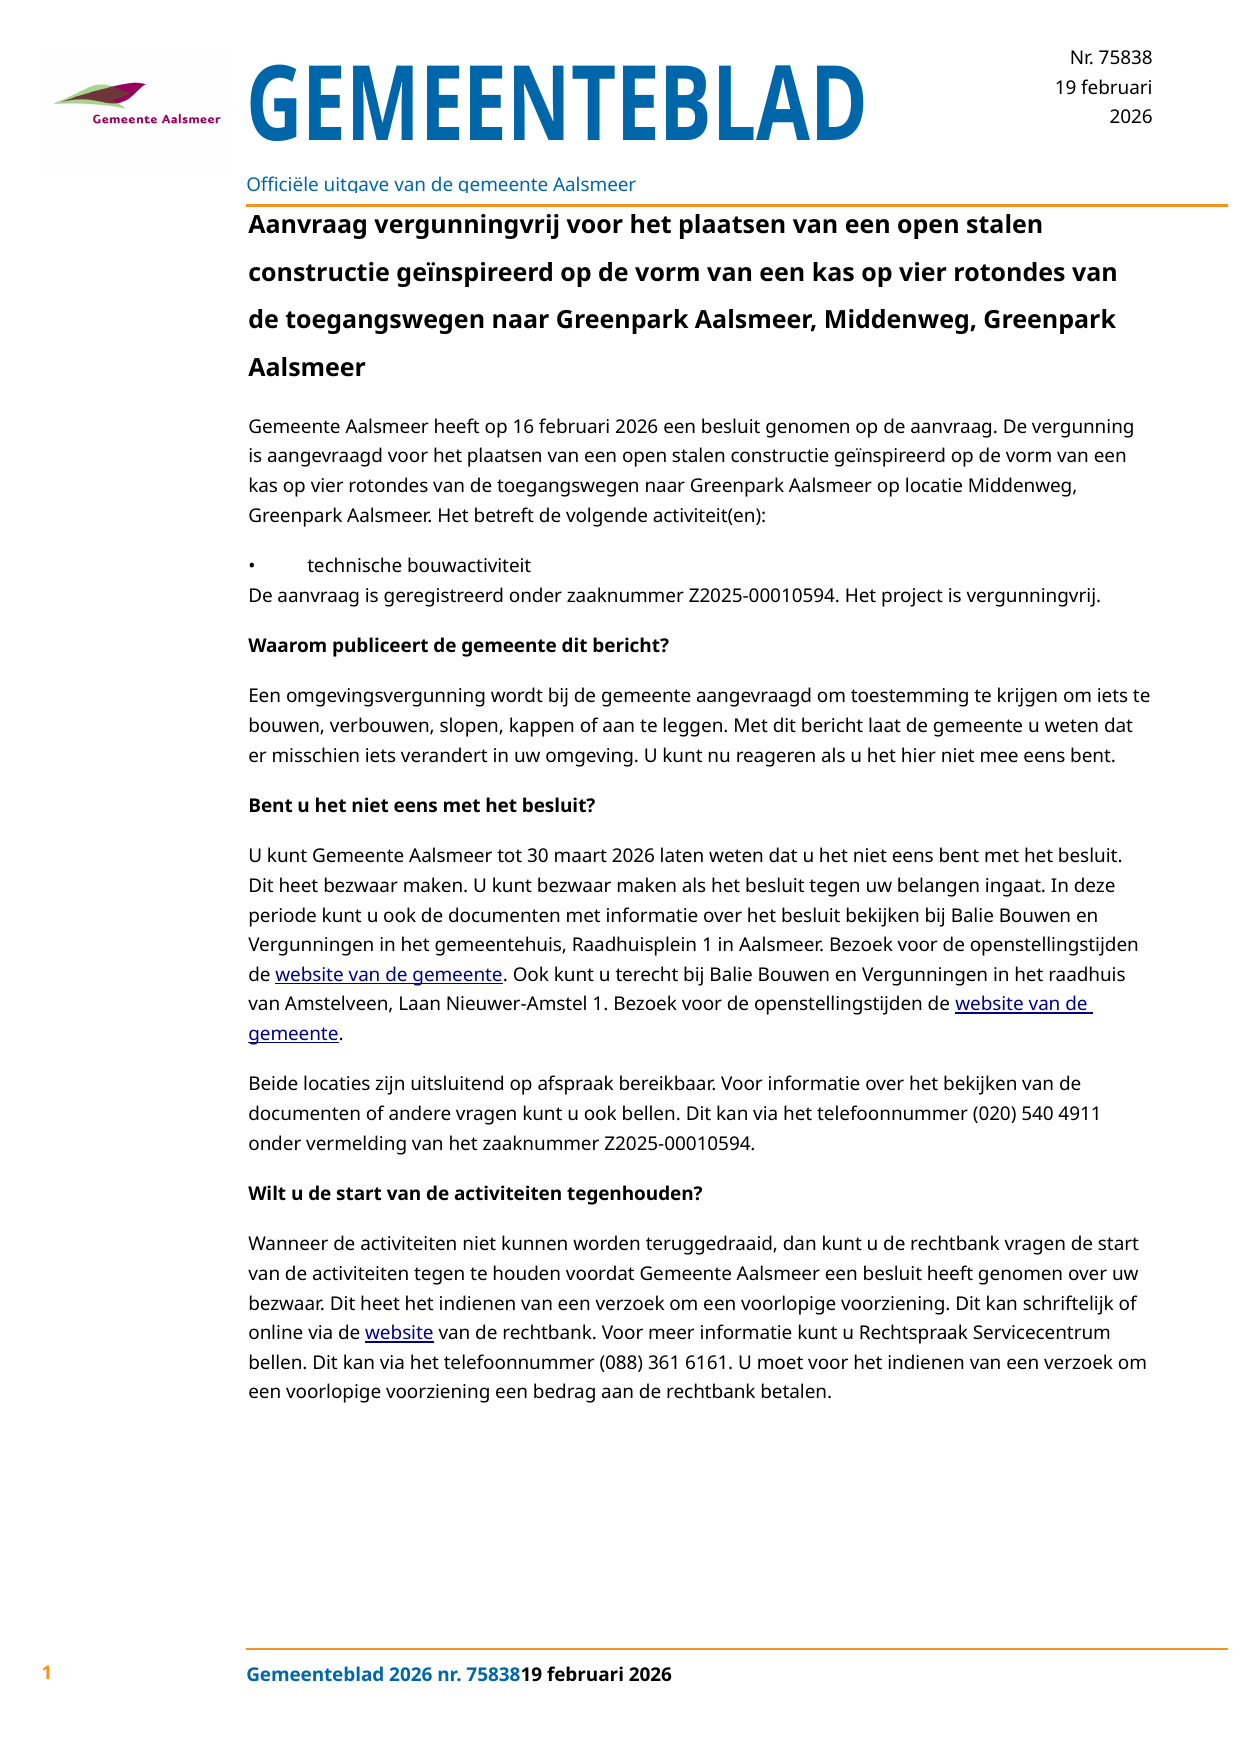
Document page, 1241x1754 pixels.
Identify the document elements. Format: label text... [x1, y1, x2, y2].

text Bent u het niet eens met het besluit? [248, 792, 1152, 818]
text Beide locaties zijn uitsluitend op afspraak bereikbaar. Voor informatie over het bekijken van de documenten of andere vragen kunt u ook bellen. Dit kan via het telefoonnummer (020) 540 4911 onder vermelding van het zaaknummer Z2025-00010594. [248, 1071, 1152, 1156]
text Waarom publiceert de gemeente dit bericht? [248, 632, 1152, 658]
picture [41, 47, 231, 172]
text Een omgevingsvergunning wordt bij de gemeente aangevraagd om toestemming te krijgen om iets te bouwen, verbouwen, slopen, kappen of aan te leggen. Met dit bericht laat de gemeente u weten dat er misschien iets verandert in uw omgeving. U kunt nu reageren als u het hier niet mee eens bent. [248, 683, 1152, 768]
list technische bouwactiviteit [248, 552, 1152, 578]
text Gemeente Aalsmeer heeft op 16 februari 2026 een besluit genomen op de aanvraag. De vergunning is aangevraagd voor het plaatsen van een open stalen constructie geïnspireerd op de vorm van een kas op vier rotondes van de toegangswegen naar Greenpark Aalsmeer op locatie Middenweg, Greenpark Aalsmeer. Het betreft de volgende activiteit(en): [248, 413, 1152, 528]
text U kunt Gemeente Aalsmeer tot 30 maart 2026 laten weten dat u het niet eens bent met het besluit. Dit heet bezwaar maken. U kunt bezwaar maken als het besluit tegen uw belangen ingaat. In deze periode kunt u ook de documenten met informatie over het besluit bekijken bij Balie Bouwen en Vergunningen in het gemeentehuis, Raadhuisplein 1 in Aalsmeer. Bezoek voor de openstellingstijden de website van de gemeente. Ook kunt u terecht bij Balie Bouwen en Vergunningen in het raadhuis van Amstelveen, Laan Nieuwer-Amstel 1. Bezoek voor de openstellingstijden de website van de gemeente. [248, 843, 1152, 1046]
text Wanneer de activiteiten niet kunnen worden teruggedraaid, dan kunt u de rechtbank vragen de start van de activiteiten tegen te houden voordat Gemeente Aalsmeer een besluit heeft genomen over uw bezwaar. Dit heet het indienen van een verzoek om een voorlopige voorziening. Dit kan schriftelijk of online via de website van de rechtbank. Voor meer informatie kunt u Rechtspraak Servicecentrum bellen. Dit kan via het telefoonnummer (088) 361 6161. U moet voor het indienen van een verzoek om een voorlopige voorziening een bedrag aan de rechtbank betalen. [248, 1231, 1152, 1404]
text De aanvraag is geregistreerd onder zaaknummer Z2025-00010594. Het project is vergunningvrij. [248, 582, 1152, 608]
text Aanvraag vergunningvrij voor het plaatsen van een open stalen constructie geïnspireerd op de vorm van een kas op vier rotondes van de toegangswegen naar Greenpark Aalsmeer, Middenweg, Greenpark Aalsmeer [248, 207, 1152, 384]
text Wilt u de start van de activiteiten tegenhouden? [248, 1180, 1152, 1206]
